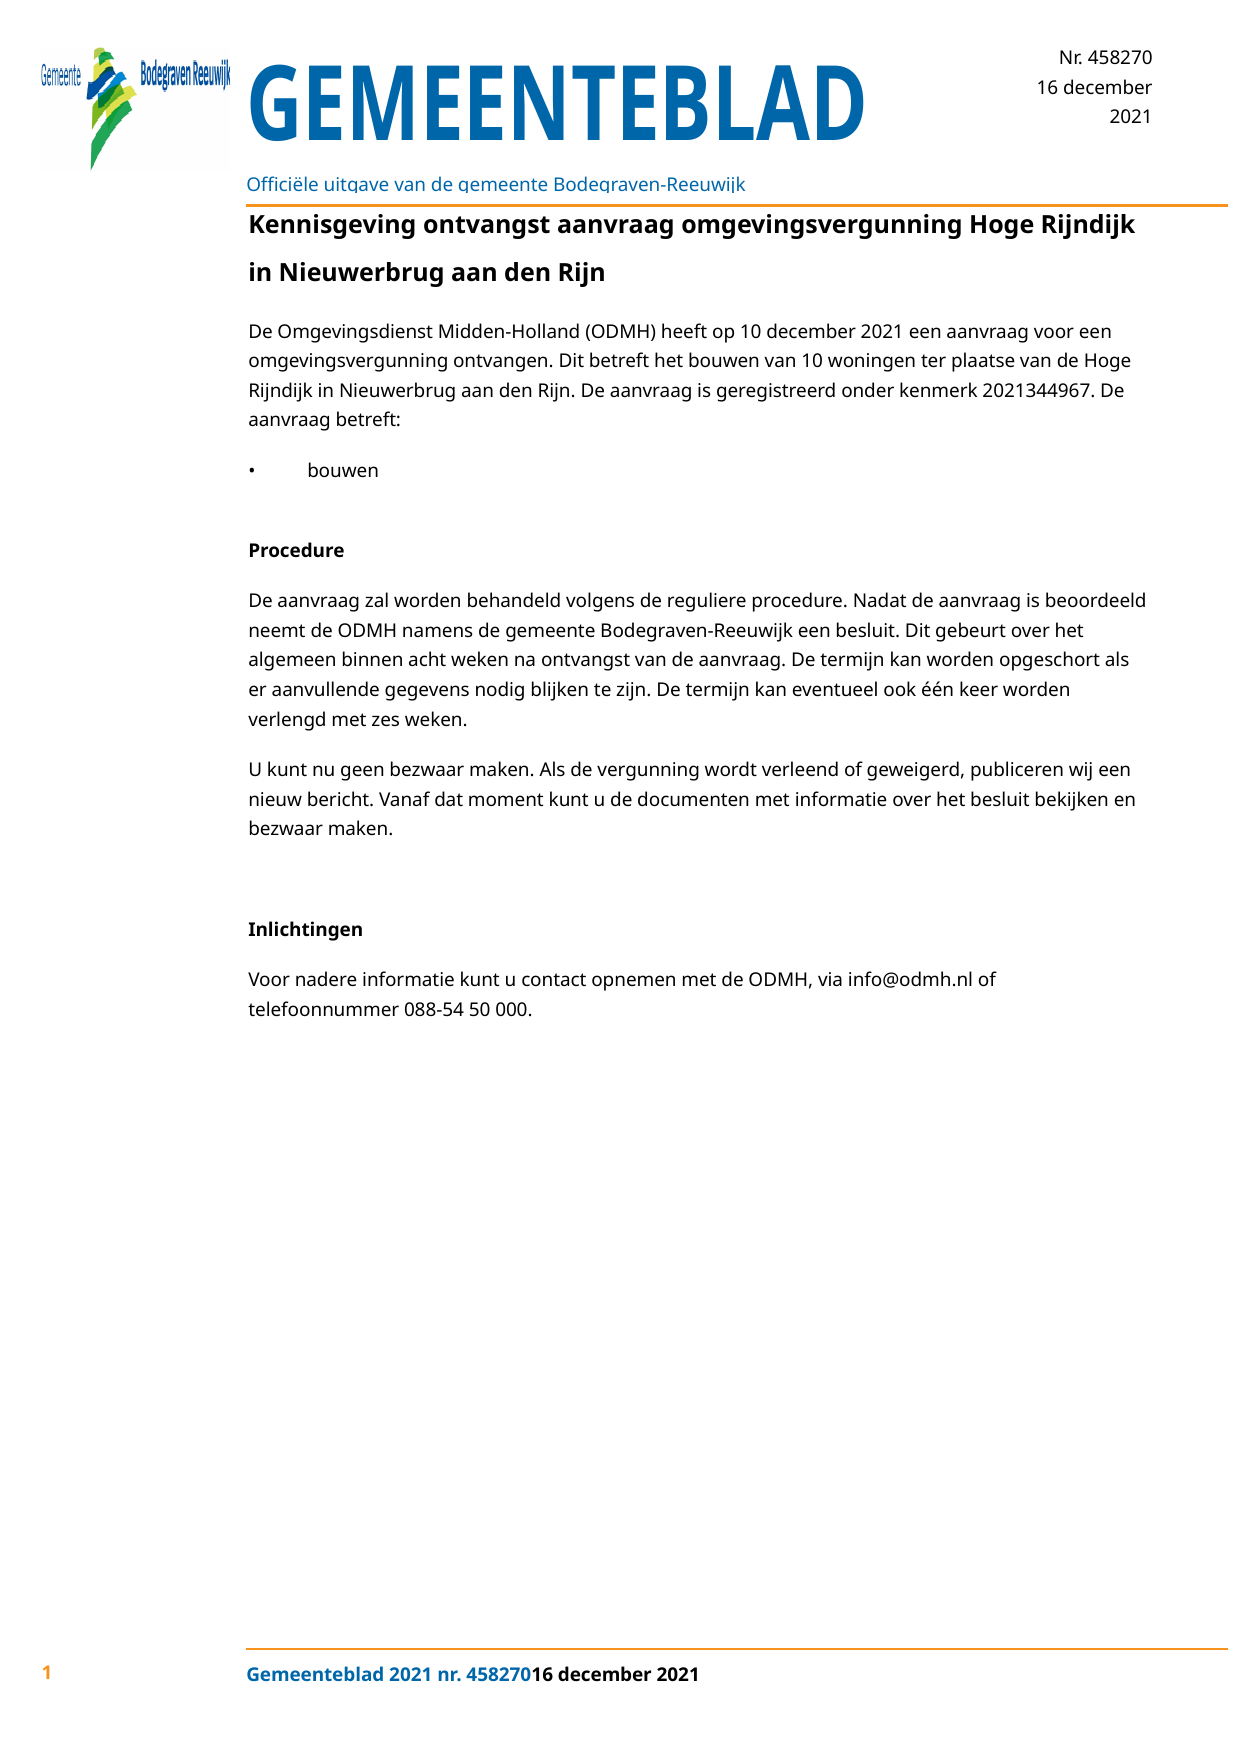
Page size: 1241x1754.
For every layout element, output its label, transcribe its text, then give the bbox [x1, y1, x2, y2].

text Procedure [248, 537, 1152, 563]
picture [41, 47, 231, 172]
text Kennisgeving ontvangst aanvraag omgevingsvergunning Hoge Rijndijk in Nieuwerbrug aan den Rijn [248, 207, 1152, 288]
list bouwen [248, 457, 1152, 483]
text De aanvraag zal worden behandeld volgens de reguliere procedure. Nadat de aanvraag is beoordeeld neemt de ODMH namens de gemeente Bodegraven-Reeuwijk een besluit. Dit gebeurt over het algemeen binnen acht weken na ontvangst van de aanvraag. De termijn kan worden opgeschort als er aanvullende gegevens nodig blijken te zijn. De termijn kan eventueel ook één keer worden verlengd met zes weken. [248, 587, 1152, 732]
text Voor nadere informatie kunt u contact opnemen met de ODMH, via info@odmh.nl of telefoonnummer 088-54 50 000. [248, 967, 1152, 1022]
text De Omgevingsdienst Midden-Holland (ODMH) heeft op 10 december 2021 een aanvraag voor een omgevingsvergunning ontvangen. Dit betreft het bouwen van 10 woningen ter plaatse van de Hoge Rijndijk in Nieuwerbrug aan den Rijn. De aanvraag is geregistreerd onder kenmerk 2021344967. De aanvraag betreft: [248, 318, 1152, 432]
text Inlichtingen [248, 916, 1152, 942]
text U kunt nu geen bezwaar maken. Als de vergunning wordt verleend of geweigerd, publiceren wij een nieuw bericht. Vanaf dat moment kunt u de documenten met informatie over het besluit bekijken en bezwaar maken. [248, 756, 1152, 841]
